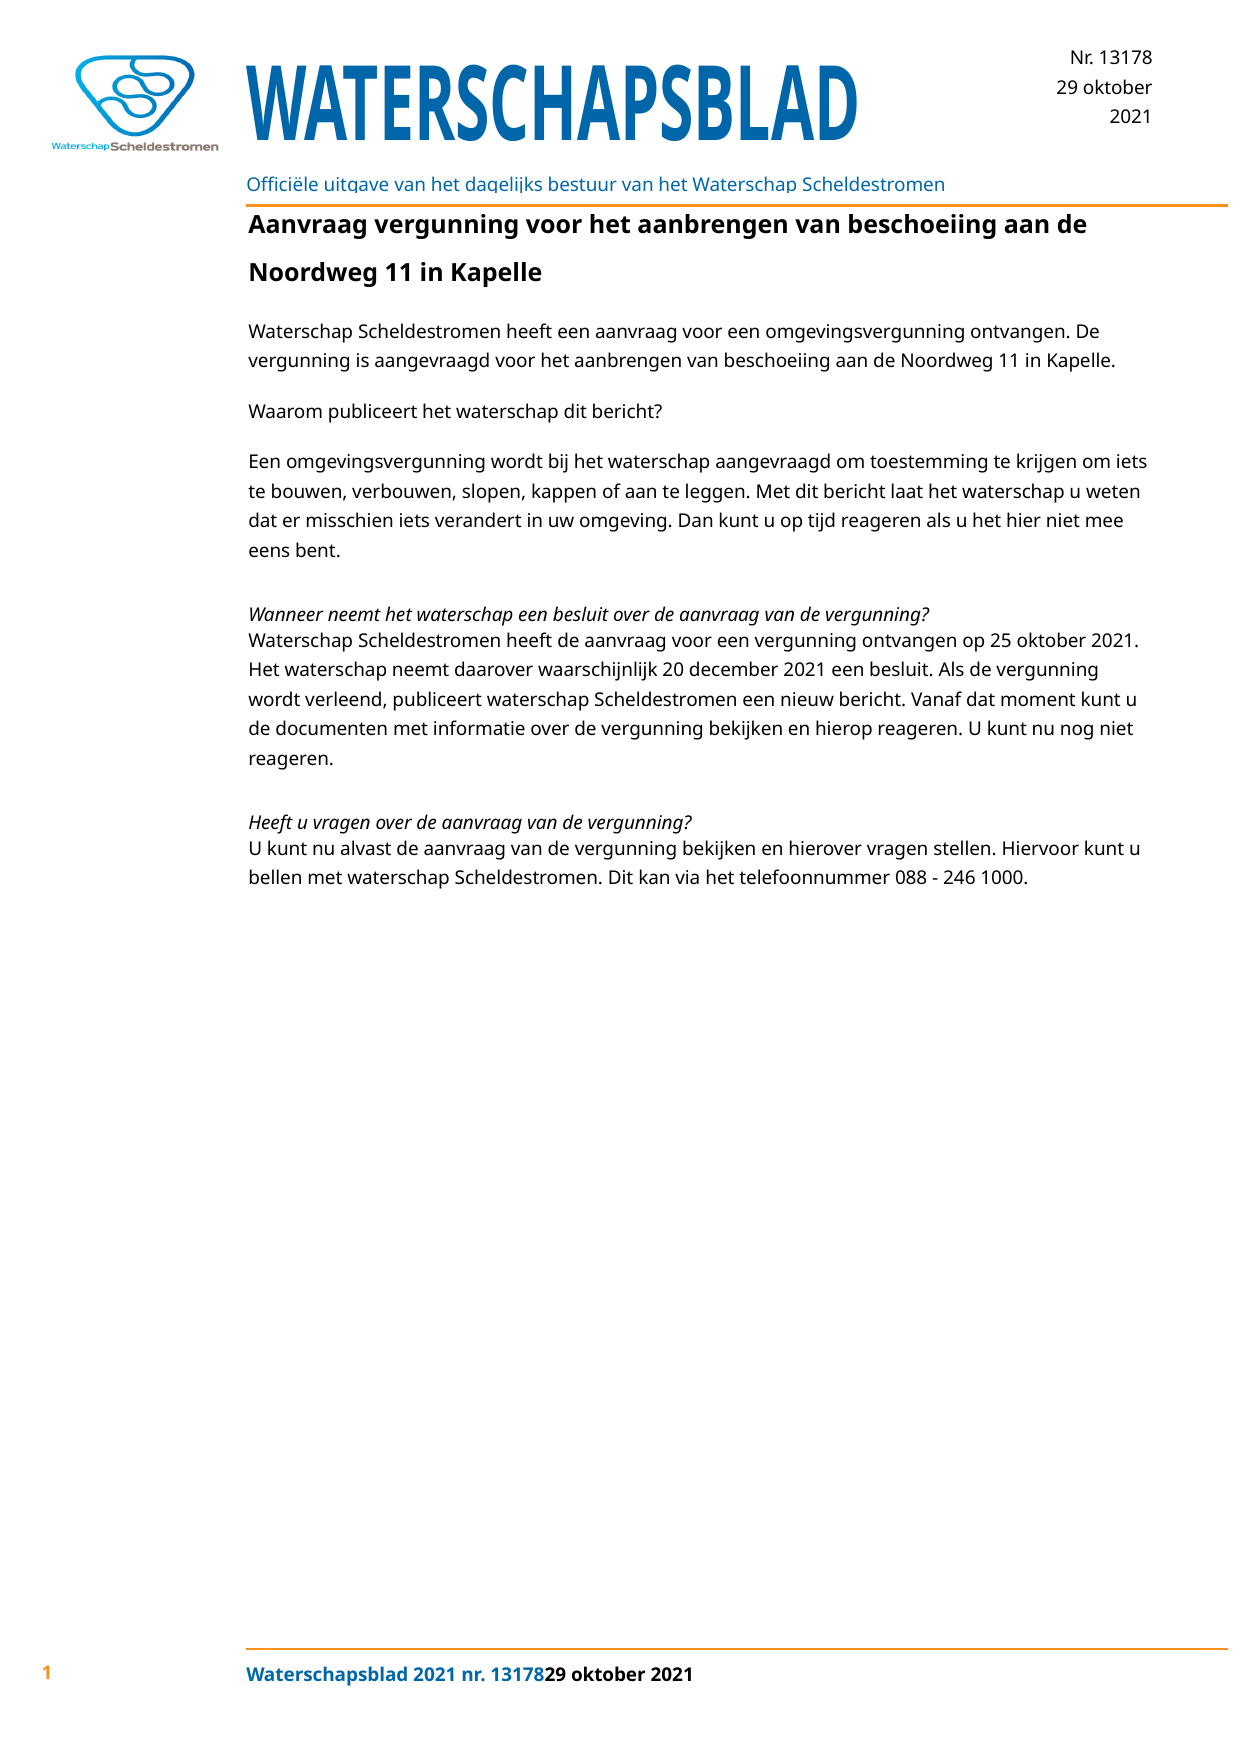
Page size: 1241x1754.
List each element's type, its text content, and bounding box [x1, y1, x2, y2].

text Een omgevingsvergunning wordt bij het waterschap aangevraagd om toestemming te krijgen om iets te bouwen, verbouwen, slopen, kappen of aan te leggen. Met dit bericht laat het waterschap u weten dat er misschien iets verandert in uw omgeving. Dan kunt u op tijd reageren als u het hier niet mee eens bent. [248, 448, 1152, 563]
text Aanvraag vergunning voor het aanbrengen van beschoeiing aan de Noordweg 11 in Kapelle [248, 207, 1152, 288]
text Wanneer neemt het waterschap een besluit over de aanvraag van de vergunning? [248, 601, 1152, 627]
text Heeft u vragen over de aanvraag van de vergunning? [248, 809, 1152, 835]
text Waarom publiceert het waterschap dit bericht? [248, 398, 1152, 424]
text Waterschap Scheldestromen heeft een aanvraag voor een omgevingsvergunning ontvangen. De vergunning is aangevraagd voor het aanbrengen van beschoeiing aan de Noordweg 11 in Kapelle. [248, 318, 1152, 373]
text Waterschap Scheldestromen heeft de aanvraag voor een vergunning ontvangen op 25 oktober 2021. Het waterschap neemt daarover waarschijnlijk 20 december 2021 een besluit. Als de vergunning wordt verleend, publiceert waterschap Scheldestromen een nieuw bericht. Vanaf dat moment kunt u de documenten met informatie over de vergunning bekijken en hierop reageren. U kunt nu nog niet reageren. [248, 627, 1152, 771]
picture [41, 47, 231, 172]
text U kunt nu alvast de aanvraag van de vergunning bekijken en hierover vragen stellen. Hiervoor kunt u bellen met waterschap Scheldestromen. Dit kan via het telefoonnummer 088 - 246 1000. [248, 835, 1152, 890]
